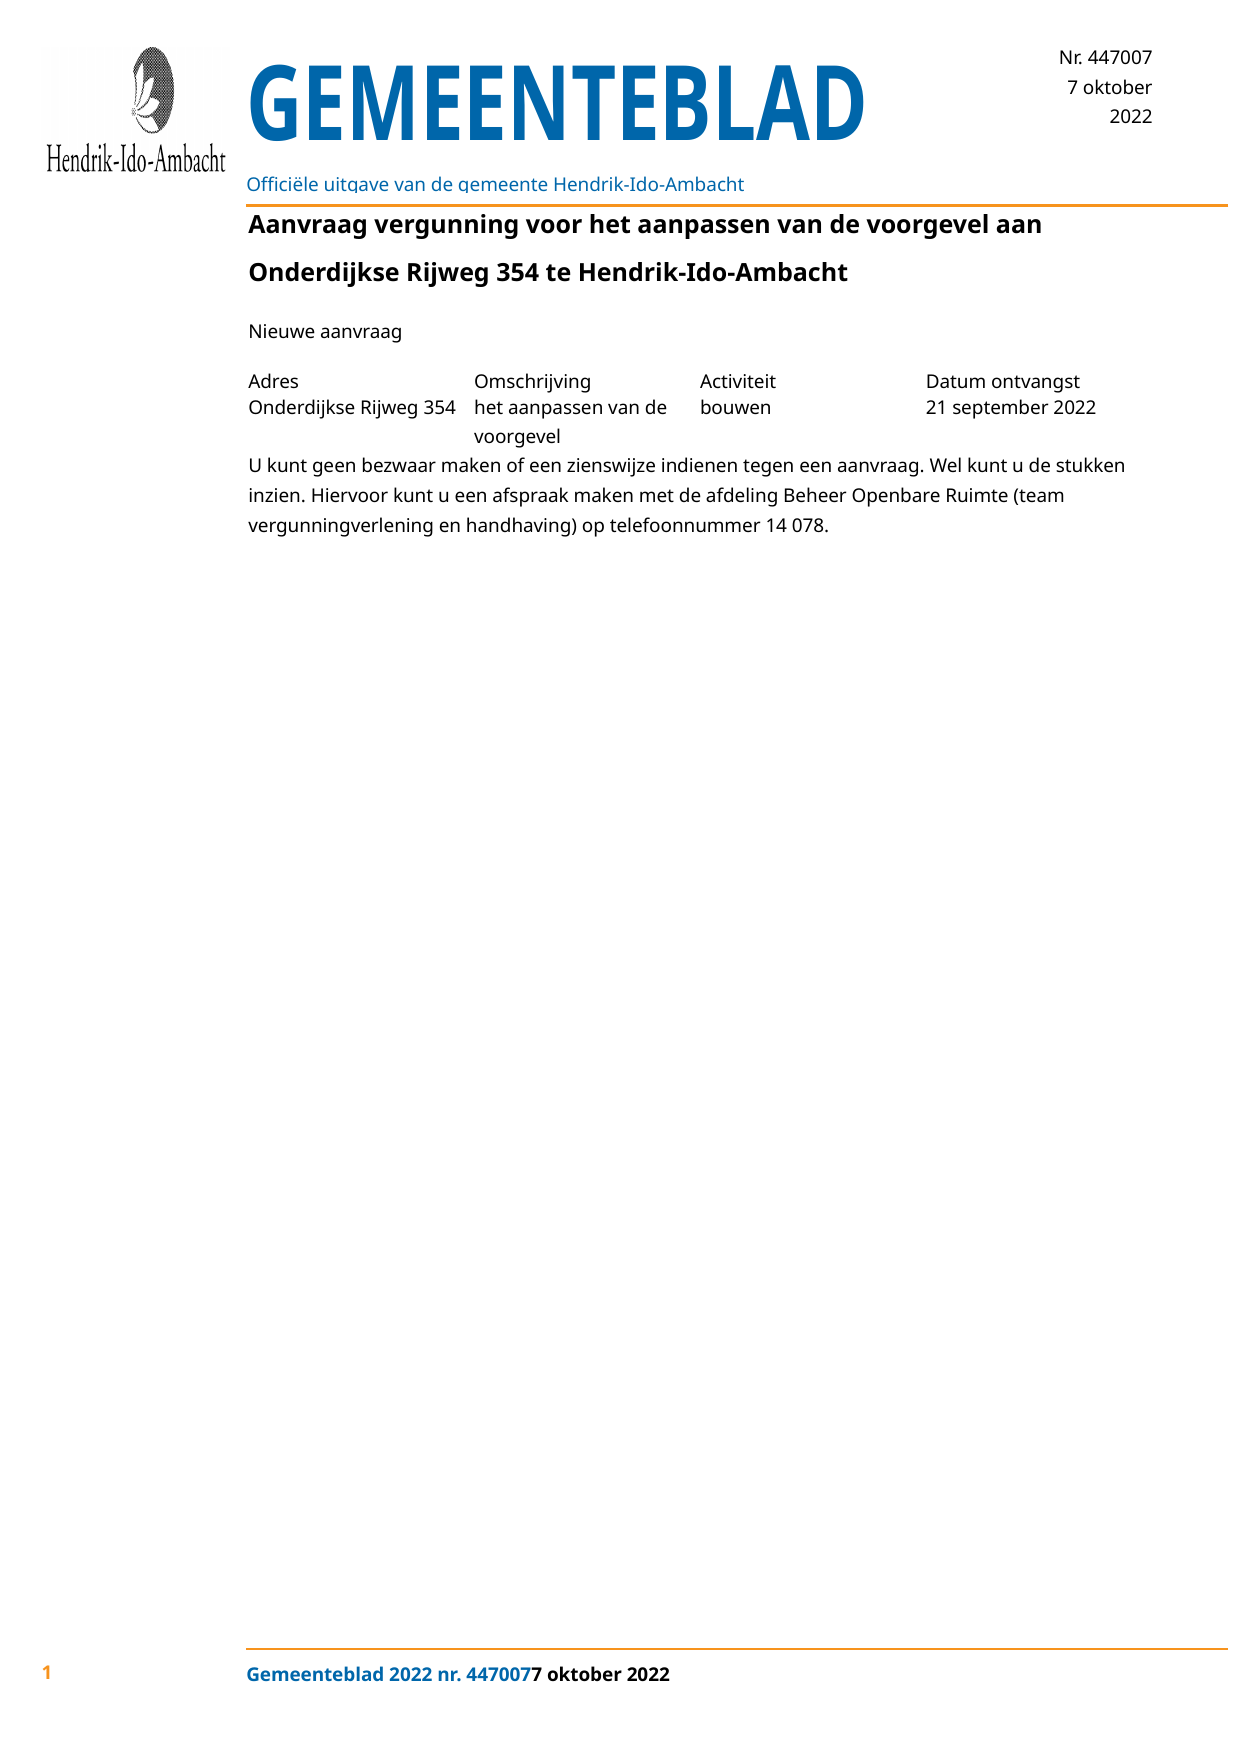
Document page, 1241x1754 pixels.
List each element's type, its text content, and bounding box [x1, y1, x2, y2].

table_header Adres [248, 369, 474, 394]
table_cell bouwen [700, 394, 926, 449]
table_header Datum ontvangst [926, 369, 1152, 394]
text Nieuwe aanvraag [248, 318, 1152, 344]
text Aanvraag vergunning voor het aanpassen van de voorgevel aan Onderdijkse Rijweg 354 te Hendrik-Ido-Ambacht [248, 207, 1152, 288]
text U kunt geen bezwaar maken of een zienswijze indienen tegen een aanvraag. Wel kunt u de stukken inzien. Hiervoor kunt u een afspraak maken met de afdeling Beheer Openbare Ruimte (team vergunningverlening en handhaving) op telefoonnummer 14 078. [248, 453, 1152, 538]
table_cell het aanpassen van de voorgevel [474, 394, 700, 449]
table_header Omschrijving [474, 369, 700, 394]
table_cell Onderdijkse Rijweg 354 [248, 394, 474, 449]
picture [41, 47, 231, 172]
table_cell 21 september 2022 [926, 394, 1152, 449]
table_header Activiteit [700, 369, 926, 394]
